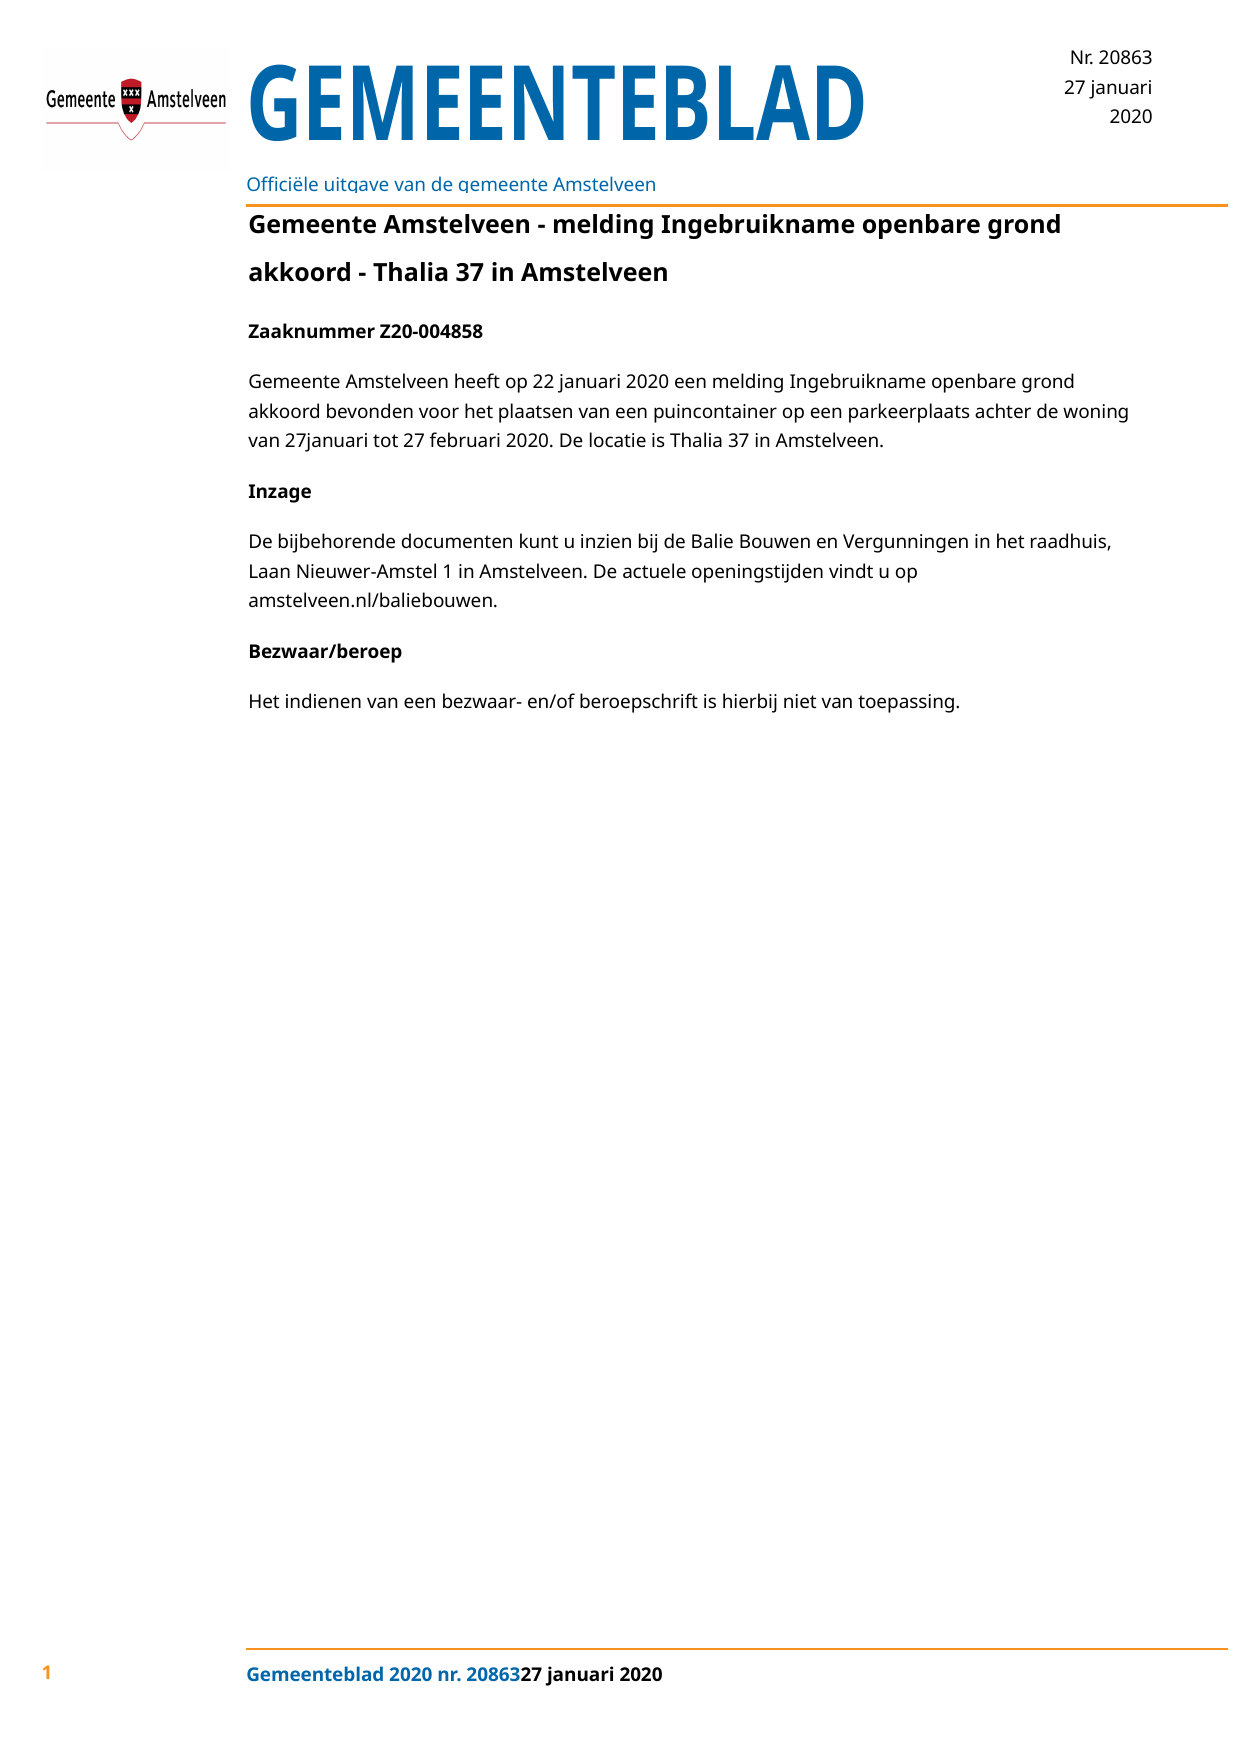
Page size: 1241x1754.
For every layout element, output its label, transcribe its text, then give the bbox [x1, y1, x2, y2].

text Gemeente Amstelveen heeft op 22 januari 2020 een melding Ingebruikname openbare grond akkoord bevonden voor het plaatsen van een puincontainer op een parkeerplaats achter de woning van 27januari tot 27 februari 2020. De locatie is Thalia 37 in Amstelveen. [248, 368, 1152, 453]
text Zaaknummer Z20-004858 [248, 318, 1152, 344]
text Bezwaar/beroep [248, 638, 1152, 664]
text Het indienen van een bezwaar- en/of beroepschrift is hierbij niet van toepassing. [248, 688, 1152, 714]
text De bijbehorende documenten kunt u inzien bij de Balie Bouwen en Vergunningen in het raadhuis, Laan Nieuwer-Amstel 1 in Amstelveen. De actuele openingstijden vindt u op amstelveen.nl/baliebouwen. [248, 528, 1152, 613]
text Gemeente Amstelveen - melding Ingebruikname openbare grond akkoord - Thalia 37 in Amstelveen [248, 207, 1152, 288]
picture [41, 47, 231, 172]
text Inzage [248, 478, 1152, 504]
